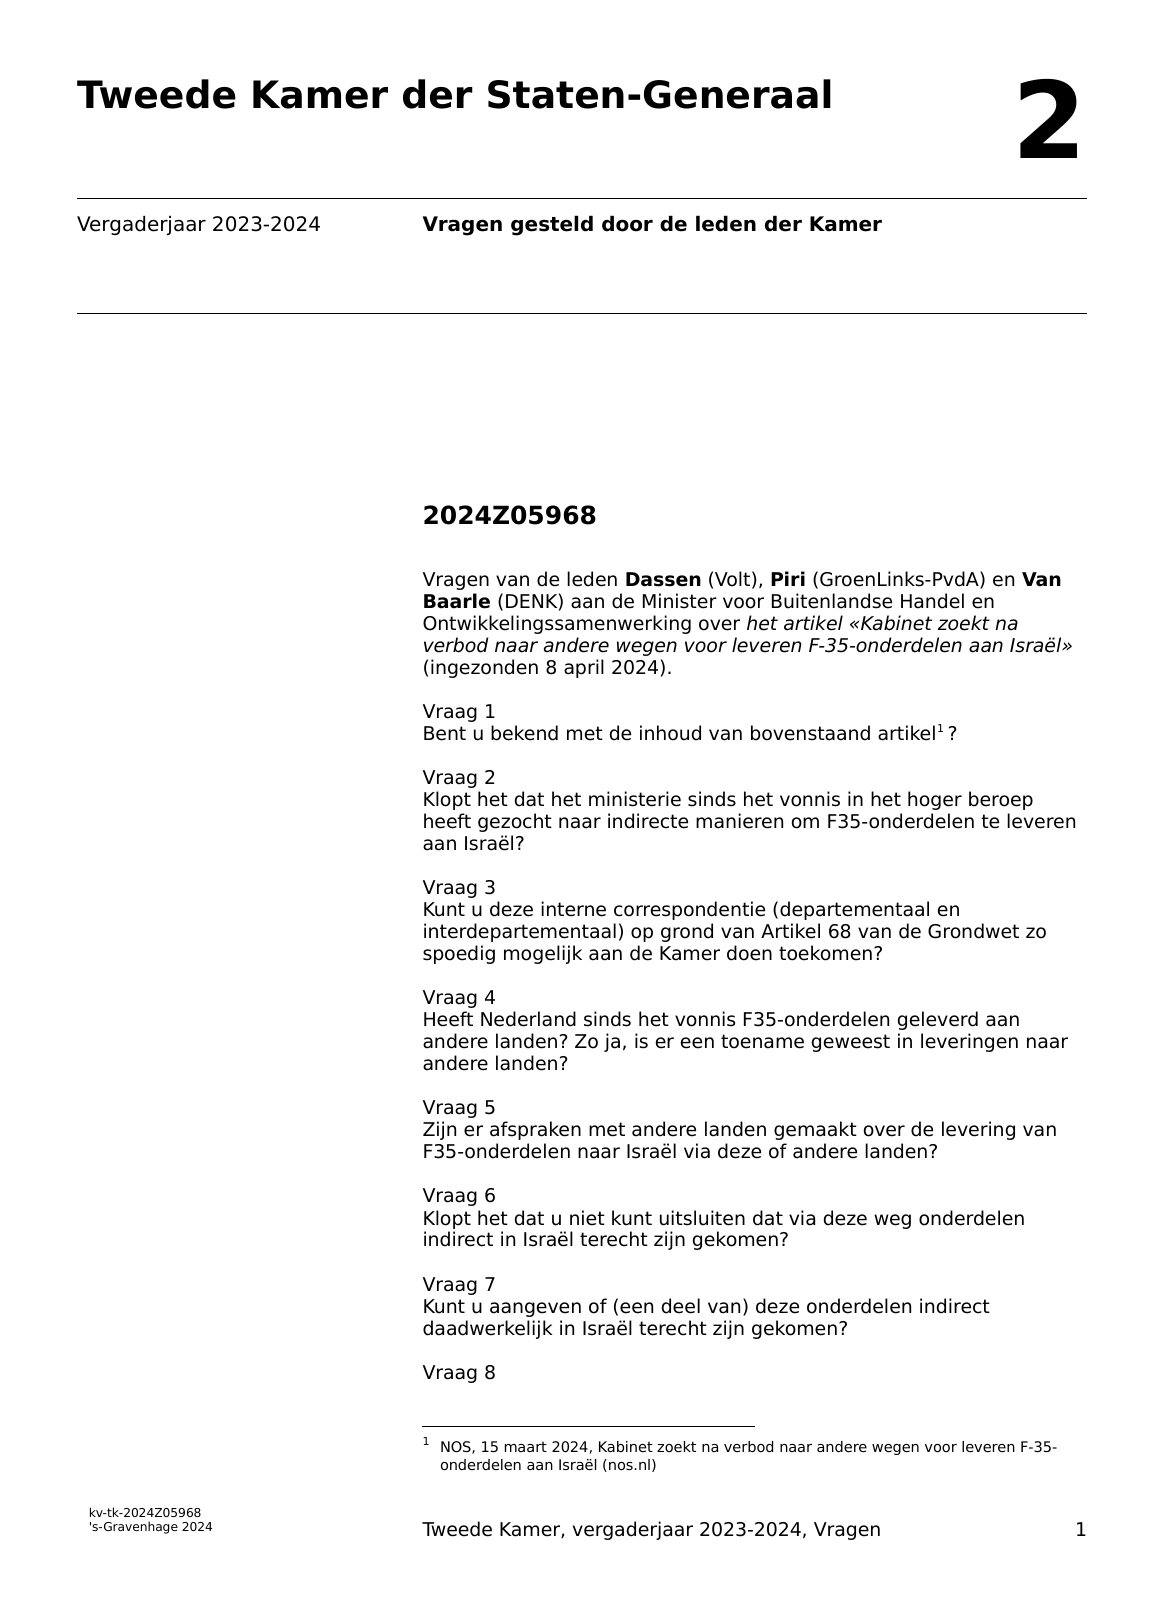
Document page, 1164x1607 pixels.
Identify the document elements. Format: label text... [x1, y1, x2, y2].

text NOS, 15 maart 2024, Kabinet zoekt na verbod naar andere wegen voor leveren F-35-onderdelen aan Israël (nos.nl) [422, 1435, 1087, 1474]
text Vraag 3 [422, 877, 1087, 899]
text Kunt u deze interne correspondentie (departementaal en interdepartementaal) op grond van Artikel 68 van de Grondwet zo spoedig mogelijk aan de Kamer doen toekomen? [422, 899, 1087, 965]
text 2024Z05968 [422, 501, 1087, 531]
text Vraag 7 [422, 1273, 1087, 1296]
text Vragen van de leden Dassen (Volt), Piri (GroenLinks-PvdA) en Van Baarle (DENK) aan de Minister voor Buitenlandse Handel en Ontwikkelingssamenwerking over het artikel «Kabinet zoekt na verbod naar andere wegen voor leveren F-35-onderdelen aan Israël» (ingezonden 8 april 2024). [422, 569, 1087, 679]
text Vraag 2 [422, 767, 1087, 789]
text Kunt u aangeven of (een deel van) deze onderdelen indirect daadwerkelijk in Israël terecht zijn gekomen? [422, 1296, 1087, 1339]
text Vraag 5 [422, 1097, 1087, 1119]
text Vraag 1 [422, 701, 1087, 723]
text Bent u bekend met de inhoud van bovenstaand artikel? [422, 723, 1087, 745]
text Klopt het dat het ministerie sinds het vonnis in het hoger beroep heeft gezocht naar indirecte manieren om F35-onderdelen te leveren aan Israël? [422, 789, 1087, 855]
table_cell Vergaderjaar 2023-2024 [77, 199, 422, 313]
text 's-Gravenhage 2024 [88, 1520, 323, 1534]
table_cell Vragen gesteld door de leden der Kamer [422, 199, 1087, 313]
text Zijn er afspraken met andere landen gemaakt over de levering van F35-onderdelen naar Israël via deze of andere landen? [422, 1119, 1087, 1163]
text Vraag 4 [422, 987, 1087, 1009]
text Vraag 6 [422, 1185, 1087, 1207]
text Vraag 8 [422, 1362, 1087, 1384]
text kv-tk-2024Z05968 [88, 1506, 323, 1520]
table_header 2 [886, 59, 1087, 198]
text Heeft Nederland sinds het vonnis F35-onderdelen geleverd aan andere landen? Zo ja, is er een toename geweest in leveringen naar andere landen? [422, 1009, 1087, 1075]
text Klopt het dat u niet kunt uitsluiten dat via deze weg onderdelen indirect in Israël terecht zijn gekomen? [422, 1207, 1087, 1251]
table_header Tweede Kamer der Staten-Generaal [77, 59, 886, 198]
